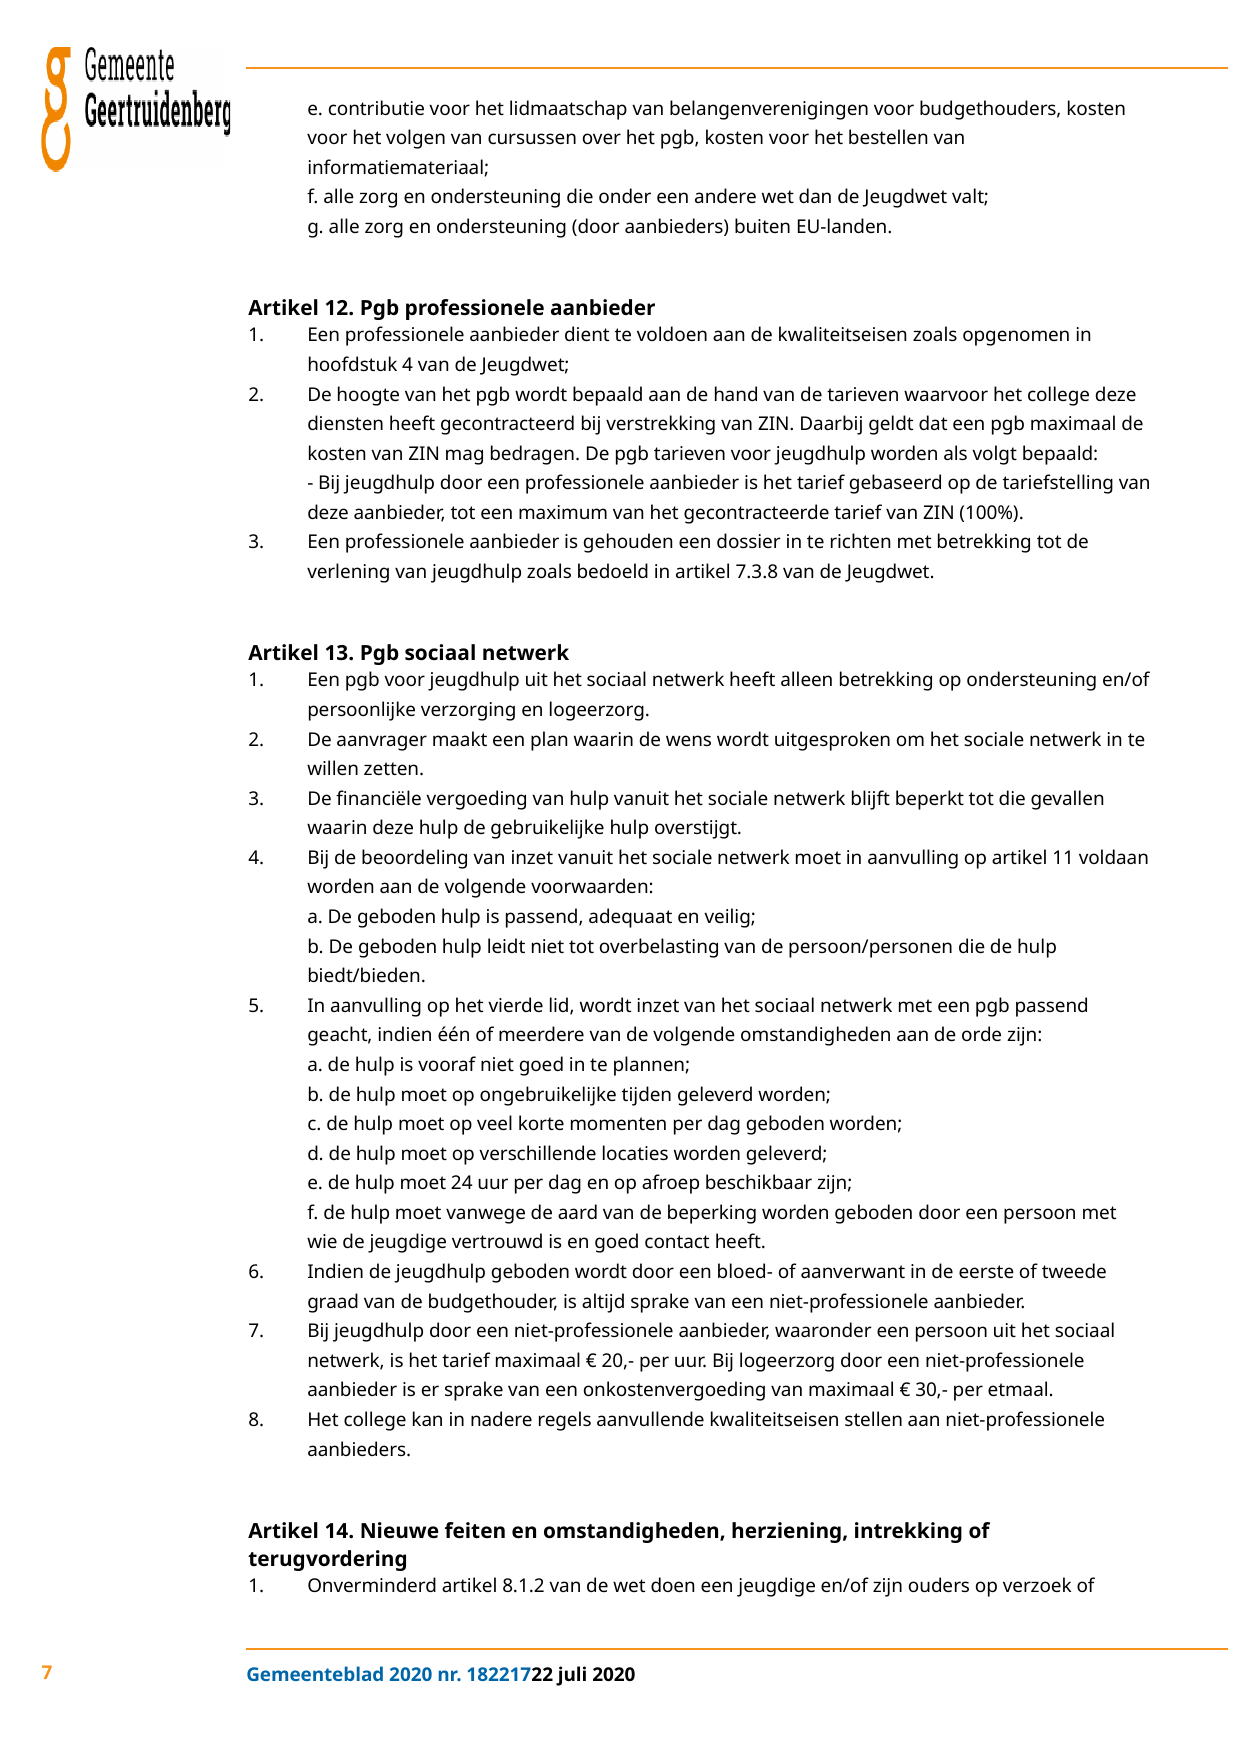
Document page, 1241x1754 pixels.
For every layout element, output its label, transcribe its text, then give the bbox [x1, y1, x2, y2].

list d. de hulp moet op verschillende locaties worden geleverd; [248, 1140, 1152, 1166]
list Bij de beoordeling van inzet vanuit het sociale netwerk moet in aanvulling op artikel 11 voldaan worden aan de volgende voorwaarden: [248, 844, 1152, 899]
list In aanvulling op het vierde lid, wordt inzet van het sociaal netwerk met een pgb passend geacht, indien één of meerdere van de volgende omstandigheden aan de orde zijn: [248, 992, 1152, 1047]
list De financiële vergoeding van hulp vanuit het sociale netwerk blijft beperkt tot die gevallen waarin deze hulp de gebruikelijke hulp overstijgt. [248, 785, 1152, 840]
list Een professionele aanbieder dient te voldoen aan de kwaliteitseisen zoals opgenomen in hoofdstuk 4 van de Jeugdwet; [248, 322, 1152, 377]
list Een professionele aanbieder is gehouden een dossier in te richten met betrekking tot de verlening van jeugdhulp zoals bedoeld in artikel 7.3.8 van de Jeugdwet. [248, 529, 1152, 584]
list f. de hulp moet vanwege de aard van de beperking worden geboden door een persoon met wie de jeugdige vertrouwd is en goed contact heeft. [248, 1199, 1152, 1254]
list c. de hulp moet op veel korte momenten per dag geboden worden; [248, 1110, 1152, 1136]
list g. alle zorg en ondersteuning (door aanbieders) buiten EU-landen. [248, 213, 1152, 239]
text Artikel 13. Pgb sociaal netwerk [248, 638, 1152, 667]
list De aanvrager maakt een plan waarin de wens wordt uitgesproken om het sociale netwerk in te willen zetten. [248, 726, 1152, 781]
list f. alle zorg en ondersteuning die onder een andere wet dan de Jeugdwet valt; [248, 183, 1152, 209]
text Artikel 14. Nieuwe feiten en omstandigheden, herziening, intrekking of terugvordering [248, 1516, 1152, 1573]
list Het college kan in nadere regels aanvullende kwaliteitseisen stellen aan niet-professionele aanbieders. [248, 1406, 1152, 1462]
list Een pgb voor jeugdhulp uit het sociaal netwerk heeft alleen betrekking op ondersteuning en/of persoonlijke verzorging en logeerzorg. [248, 667, 1152, 722]
list b. de hulp moet op ongebruikelijke tijden geleverd worden; [248, 1081, 1152, 1107]
list e. contributie voor het lidmaatschap van belangenverenigingen voor budgethouders, kosten voor het volgen van cursussen over het pgb, kosten voor het bestellen van informatiemateriaal; [248, 95, 1152, 180]
list e. de hulp moet 24 uur per dag en op afroep beschikbaar zijn; [248, 1169, 1152, 1195]
list Onverminderd artikel 8.1.2 van de wet doen een jeugdige en/of zijn ouders op verzoek of [248, 1573, 1152, 1598]
list Bij jeugdhulp door een niet-professionele aanbieder, waaronder een persoon uit het sociaal netwerk, is het tarief maximaal € 20,- per uur. Bij logeerzorg door een niet-professionele aanbieder is er sprake van een onkostenvergoeding van maximaal € 30,- per etmaal. [248, 1317, 1152, 1402]
list De hoogte van het pgb wordt bepaald aan de hand van de tarieven waarvoor het college deze diensten heeft gecontracteerd bij verstrekking van ZIN. Daarbij geldt dat een pgb maximaal de kosten van ZIN mag bedragen. De pgb tarieven voor jeugdhulp worden als volgt bepaald: [248, 381, 1152, 466]
list Indien de jeugdhulp geboden wordt door een bloed- of aanverwant in de eerste of tweede graad van de budgethouder, is altijd sprake van een niet-professionele aanbieder. [248, 1258, 1152, 1314]
list a. de hulp is vooraf niet goed in te plannen; [248, 1051, 1152, 1077]
picture [41, 47, 231, 172]
text Artikel 12. Pgb professionele aanbieder [248, 293, 1152, 322]
list b. De geboden hulp leidt niet tot overbelasting van de persoon/personen die de hulp biedt/bieden. [248, 933, 1152, 988]
list a. De geboden hulp is passend, adequaat en veilig; [248, 903, 1152, 929]
list - Bij jeugdhulp door een professionele aanbieder is het tarief gebaseerd op de tariefstelling van deze aanbieder, tot een maximum van het gecontracteerde tarief van ZIN (100%). [248, 469, 1152, 525]
